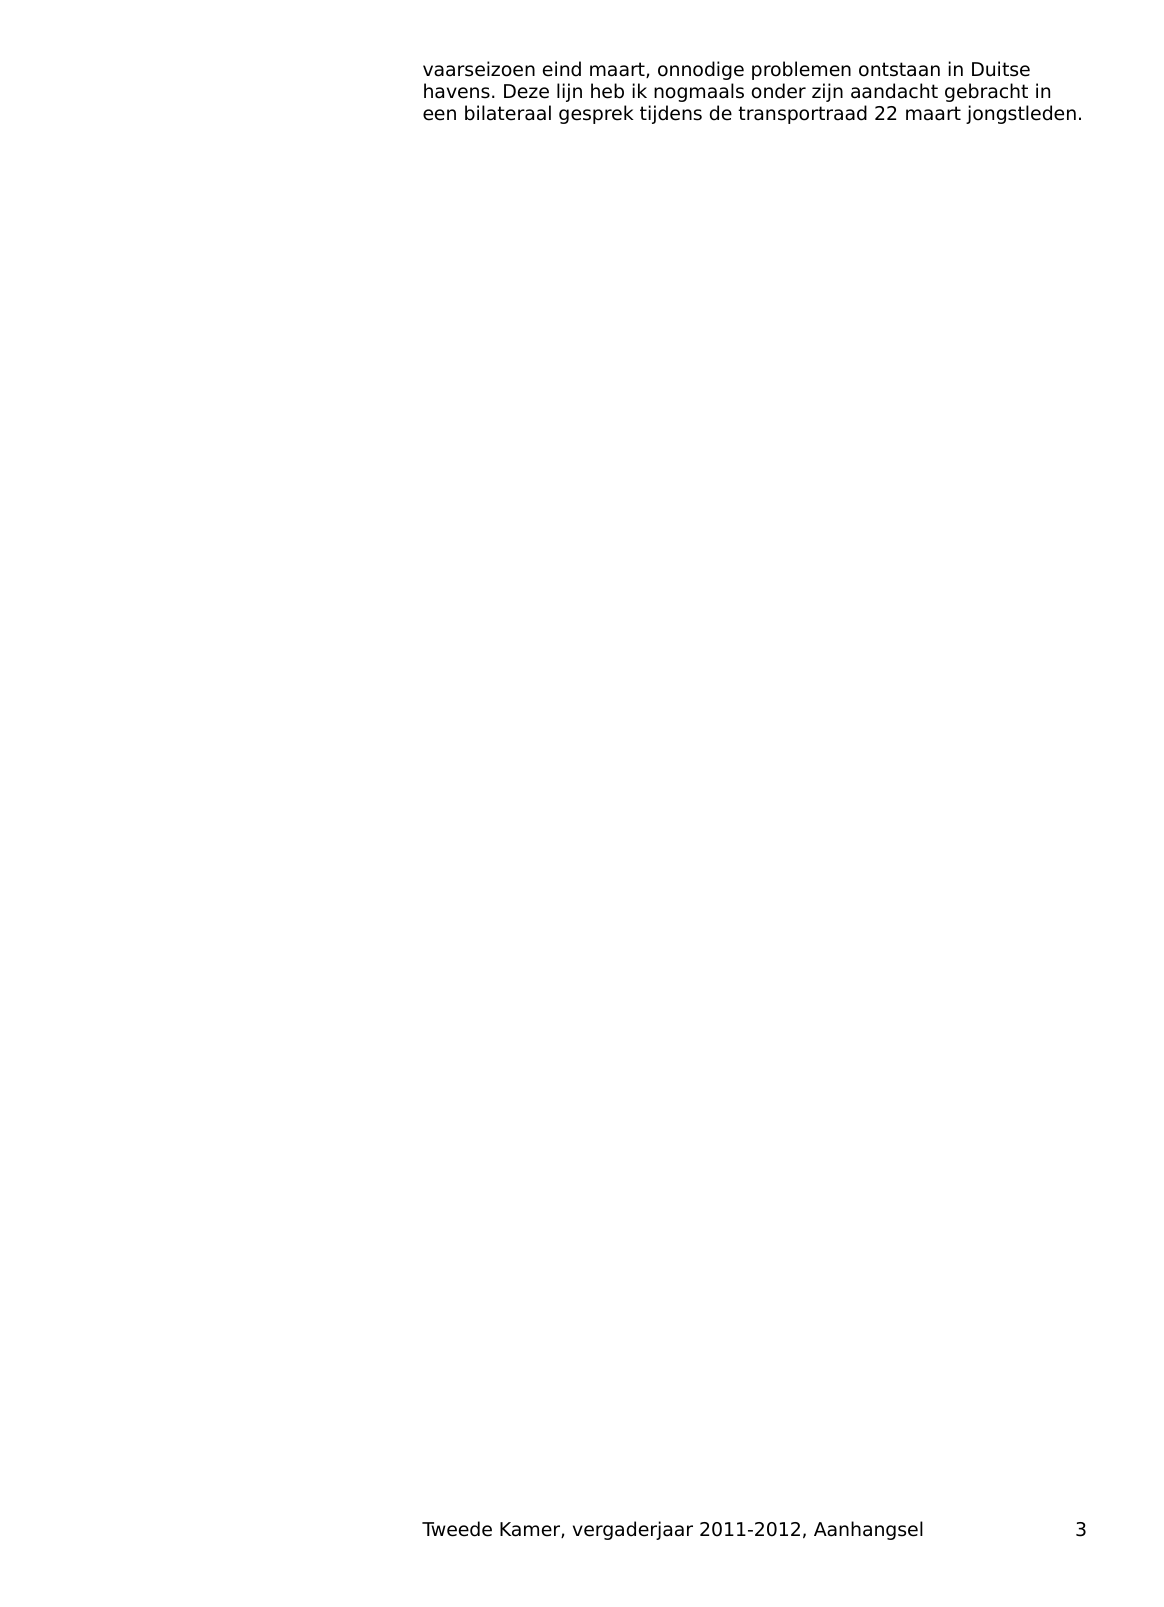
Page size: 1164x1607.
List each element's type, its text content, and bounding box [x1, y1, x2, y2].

text vaarseizoen eind maart, onnodige problemen ontstaan in Duitse havens. Deze lijn heb ik nogmaals onder zijn aandacht gebracht in een bilateraal gesprek tijdens de transportraad 22 maart jongstleden. [422, 59, 1087, 125]
